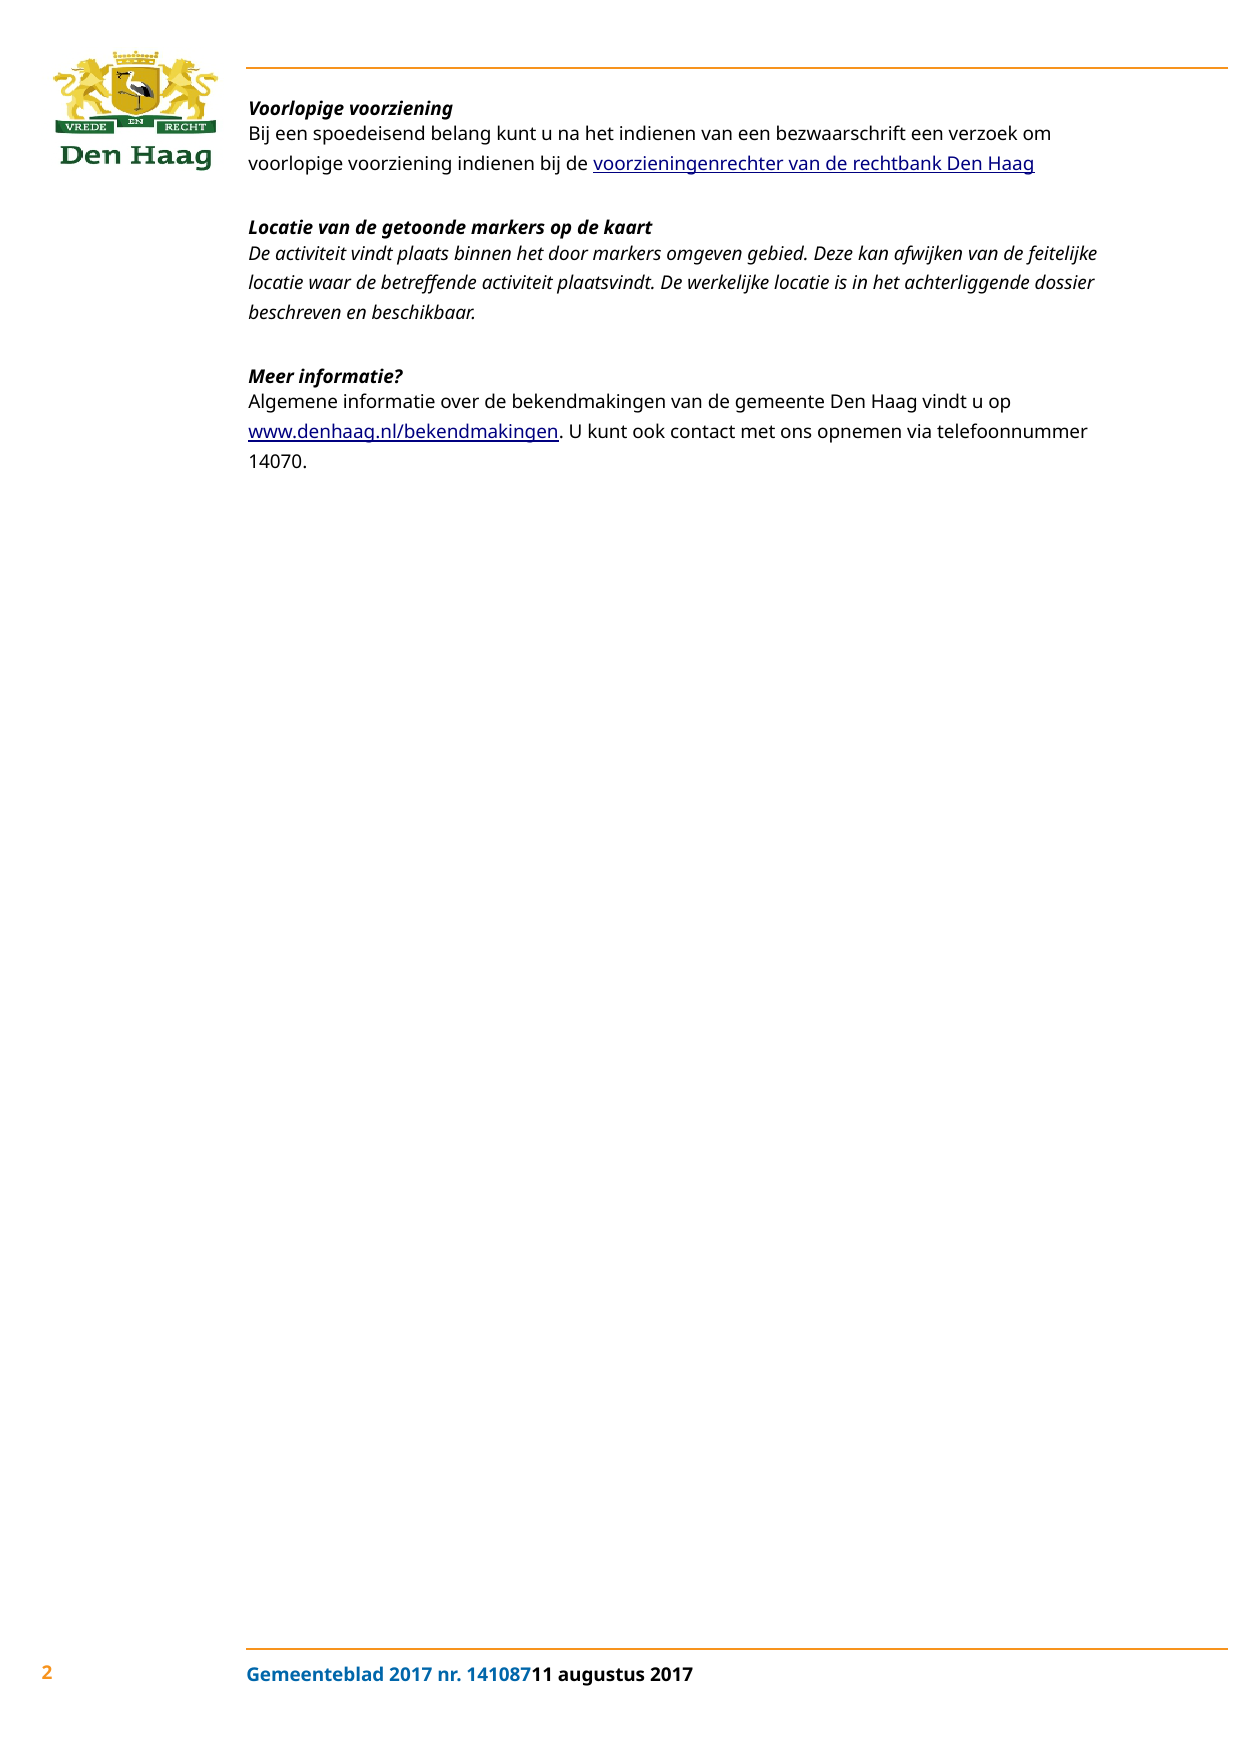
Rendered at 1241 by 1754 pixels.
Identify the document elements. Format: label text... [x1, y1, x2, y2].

picture [41, 47, 231, 172]
text Locatie van de getoonde markers op de kaart [248, 214, 1152, 240]
text Voorlopige voorziening [248, 95, 1152, 121]
text De activiteit vindt plaats binnen het door markers omgeven gebied. Deze kan afwijken van de feitelijke locatie waar de betreffende activiteit plaatsvindt. De werkelijke locatie is in het achterliggende dossier beschreven en beschikbaar. [248, 240, 1152, 325]
text Bij een spoedeisend belang kunt u na het indienen van een bezwaarschrift een verzoek om voorlopige voorziening indienen bij de voorzieningenrechter van de rechtbank Den Haag [248, 121, 1152, 176]
text Algemene informatie over de bekendmakingen van de gemeente Den Haag vindt u op www.denhaag.nl/bekendmakingen. U kunt ook contact met ons opnemen via telefoonnummer 14070. [248, 389, 1152, 473]
text Meer informatie? [248, 363, 1152, 389]
